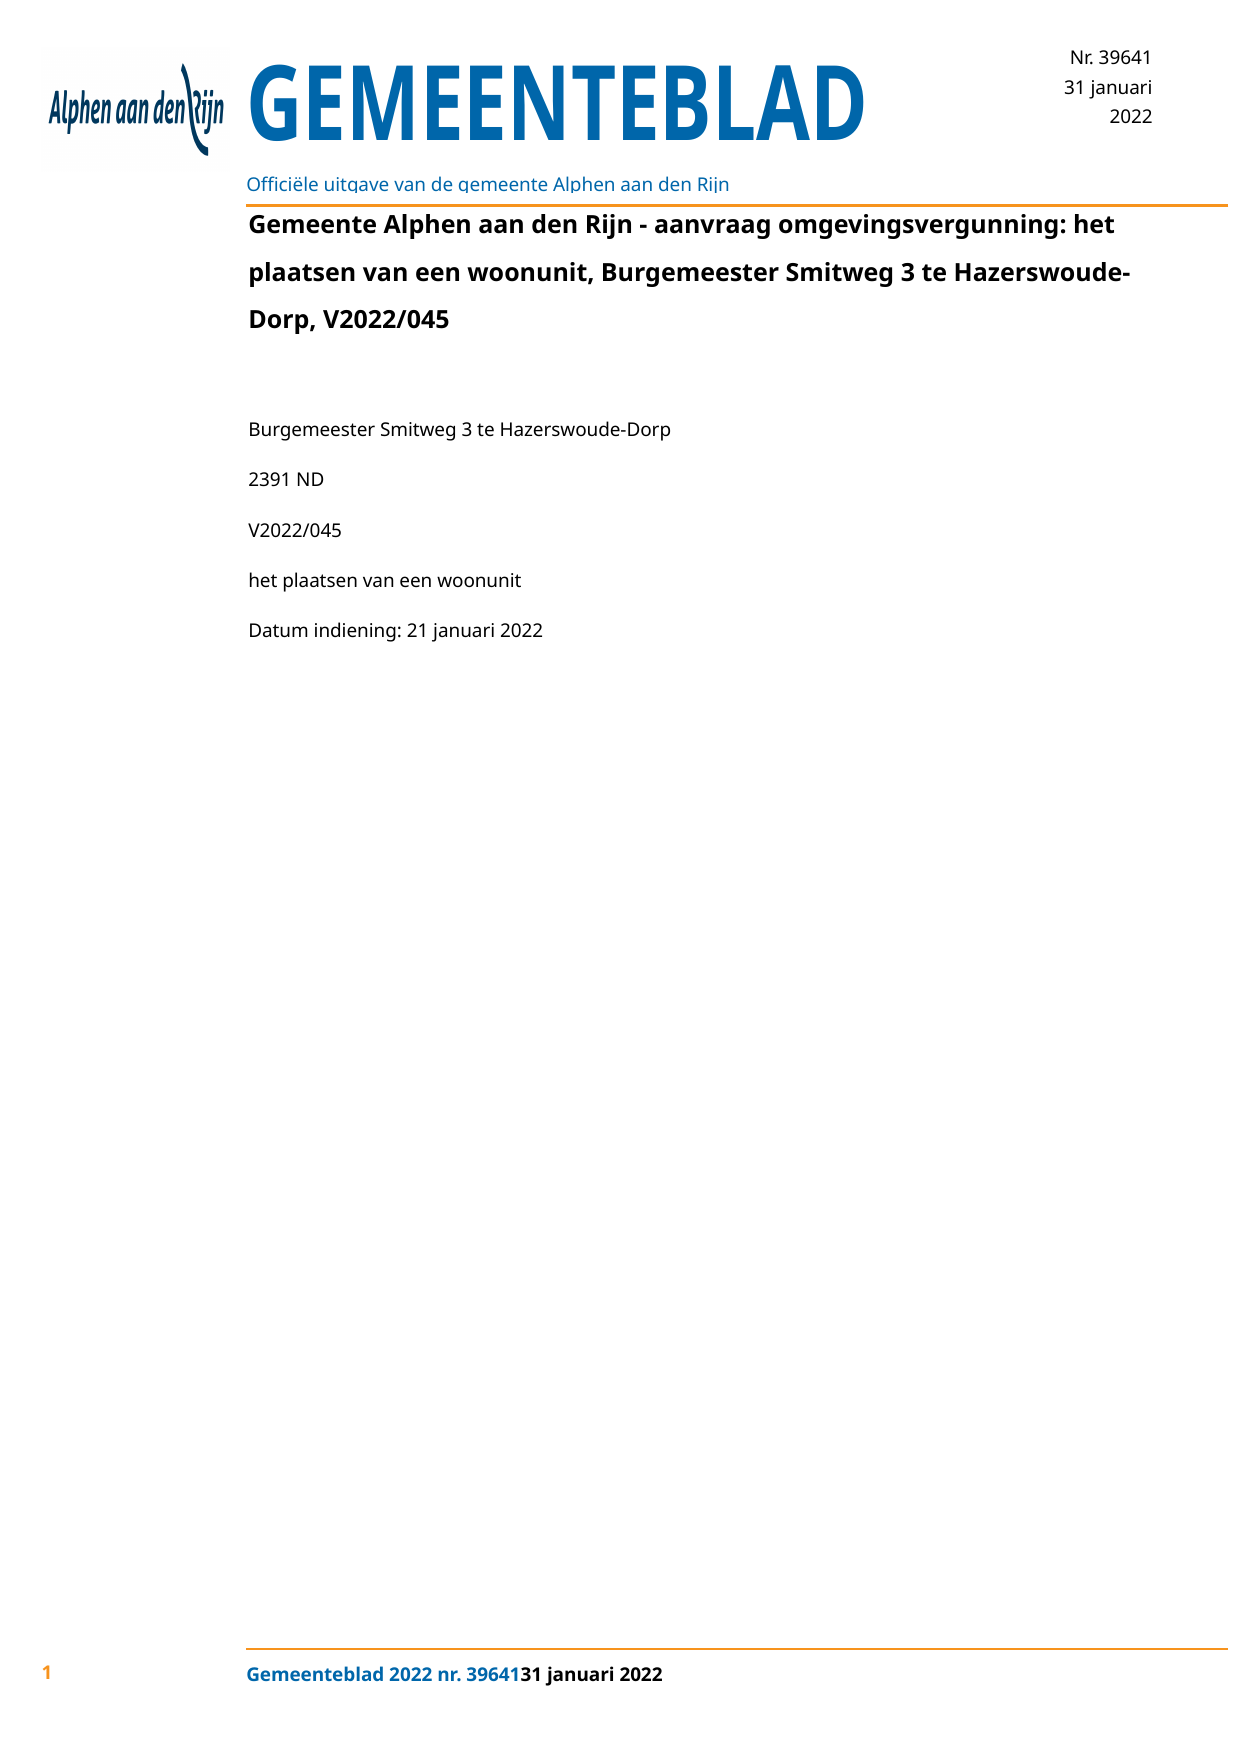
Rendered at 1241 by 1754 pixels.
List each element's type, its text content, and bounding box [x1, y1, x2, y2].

picture [41, 47, 231, 172]
text 2391 ND [248, 466, 1152, 492]
text het plaatsen van een woonunit [248, 567, 1152, 593]
text Datum indiening: 21 januari 2022 [248, 618, 1152, 643]
text V2022/045 [248, 517, 1152, 542]
text Burgemeester Smitweg 3 te Hazerswoude-Dorp [248, 416, 1152, 442]
text Gemeente Alphen aan den Rijn - aanvraag omgevingsvergunning: het plaatsen van een woonunit, Burgemeester Smitweg 3 te Hazerswoude-Dorp, V2022/045 [248, 207, 1152, 336]
